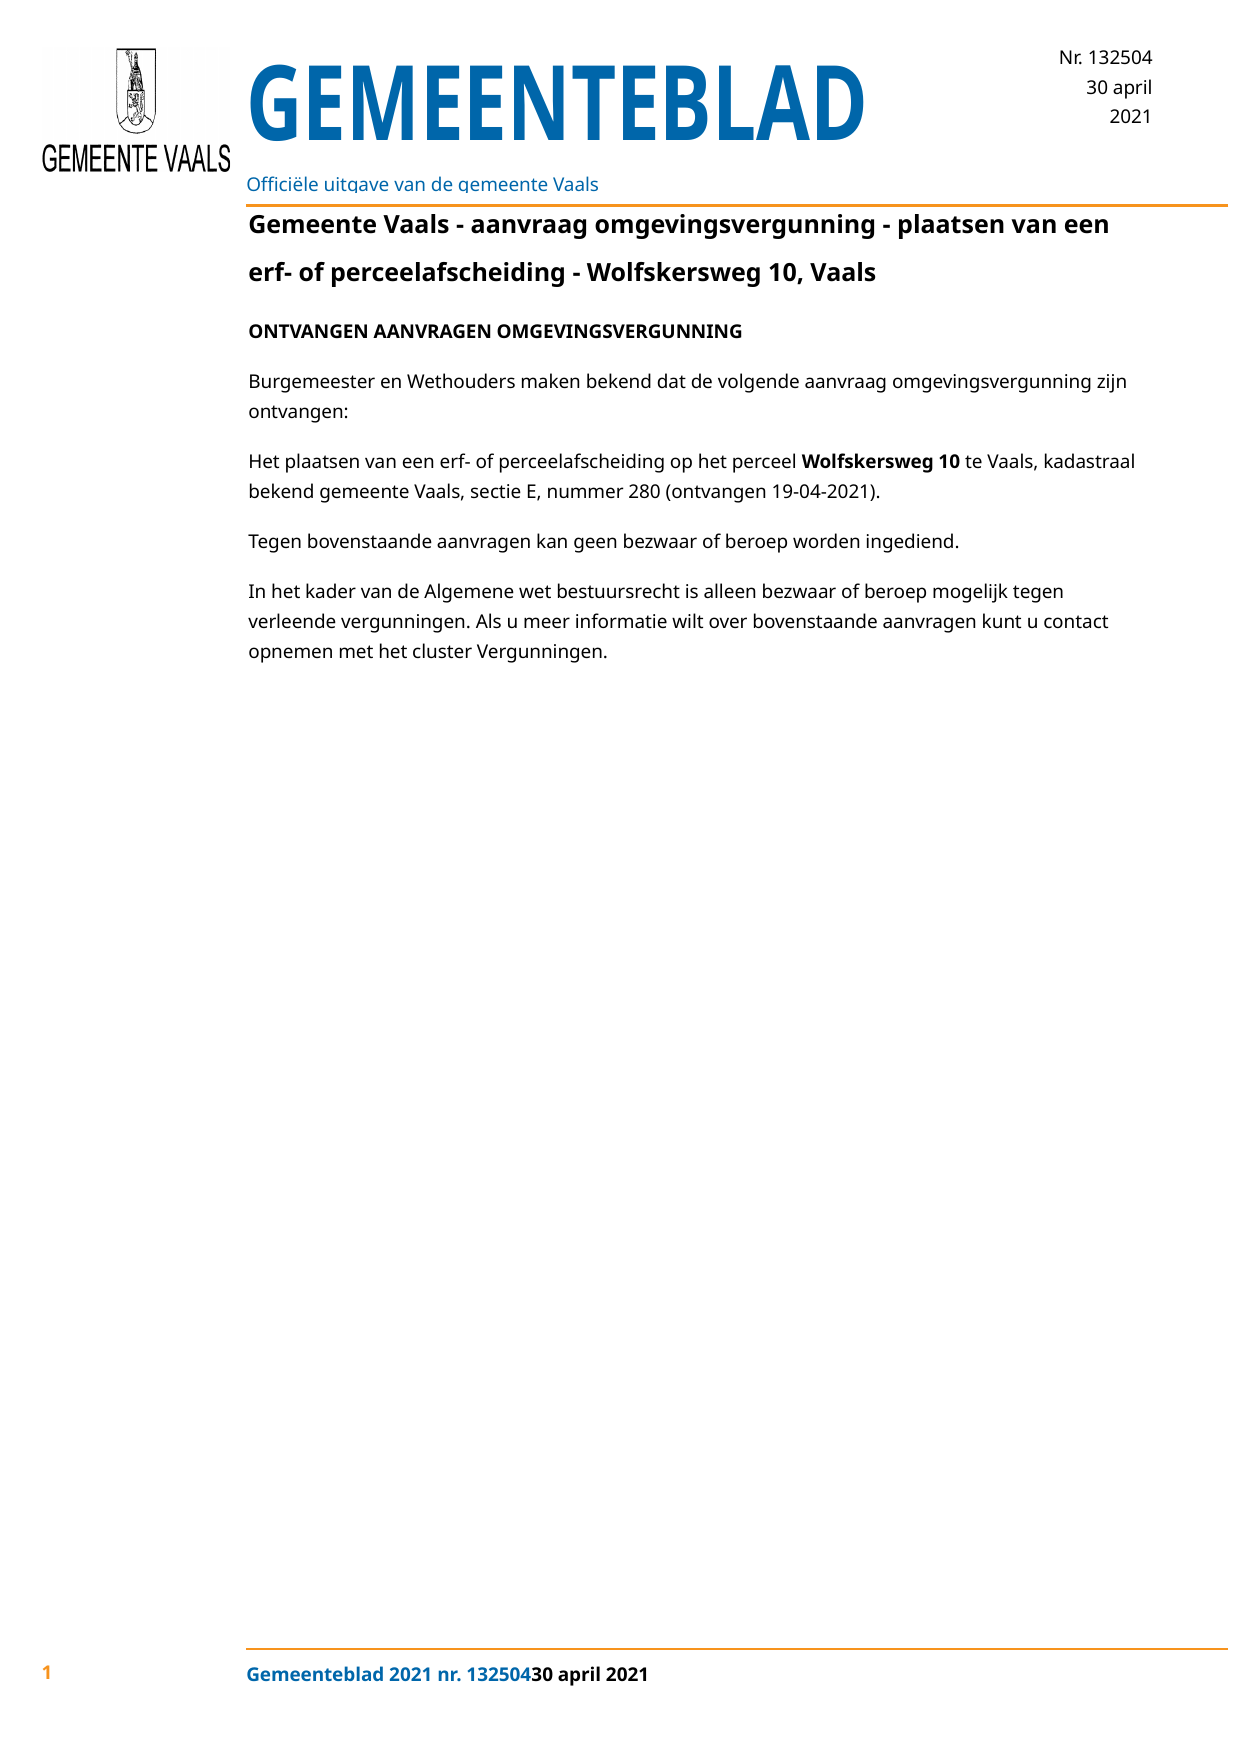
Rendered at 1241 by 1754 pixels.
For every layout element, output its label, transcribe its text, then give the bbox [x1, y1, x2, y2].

text Burgemeester en Wethouders maken bekend dat de volgende aanvraag omgevingsvergunning zijn ontvangen: [248, 368, 1152, 424]
text In het kader van de Algemene wet bestuursrecht is alleen bezwaar of beroep mogelijk tegen verleende vergunningen. Als u meer informatie wilt over bovenstaande aanvragen kunt u contact opnemen met het cluster Vergunningen. [248, 579, 1152, 664]
text ONTVANGEN AANVRAGEN OMGEVINGSVERGUNNING [248, 318, 1152, 344]
text Het plaatsen van een erf- of perceelafscheiding op het perceel Wolfskersweg 10 te Vaals, kadastraal bekend gemeente Vaals, sectie E, nummer 280 (ontvangen 19-04-2021). [248, 448, 1152, 504]
text Gemeente Vaals - aanvraag omgevingsvergunning - plaatsen van een erf- of perceelafscheiding - Wolfskersweg 10, Vaals [248, 207, 1152, 288]
picture [41, 47, 231, 172]
text Tegen bovenstaande aanvragen kan geen bezwaar of beroep worden ingediend. [248, 528, 1152, 554]
